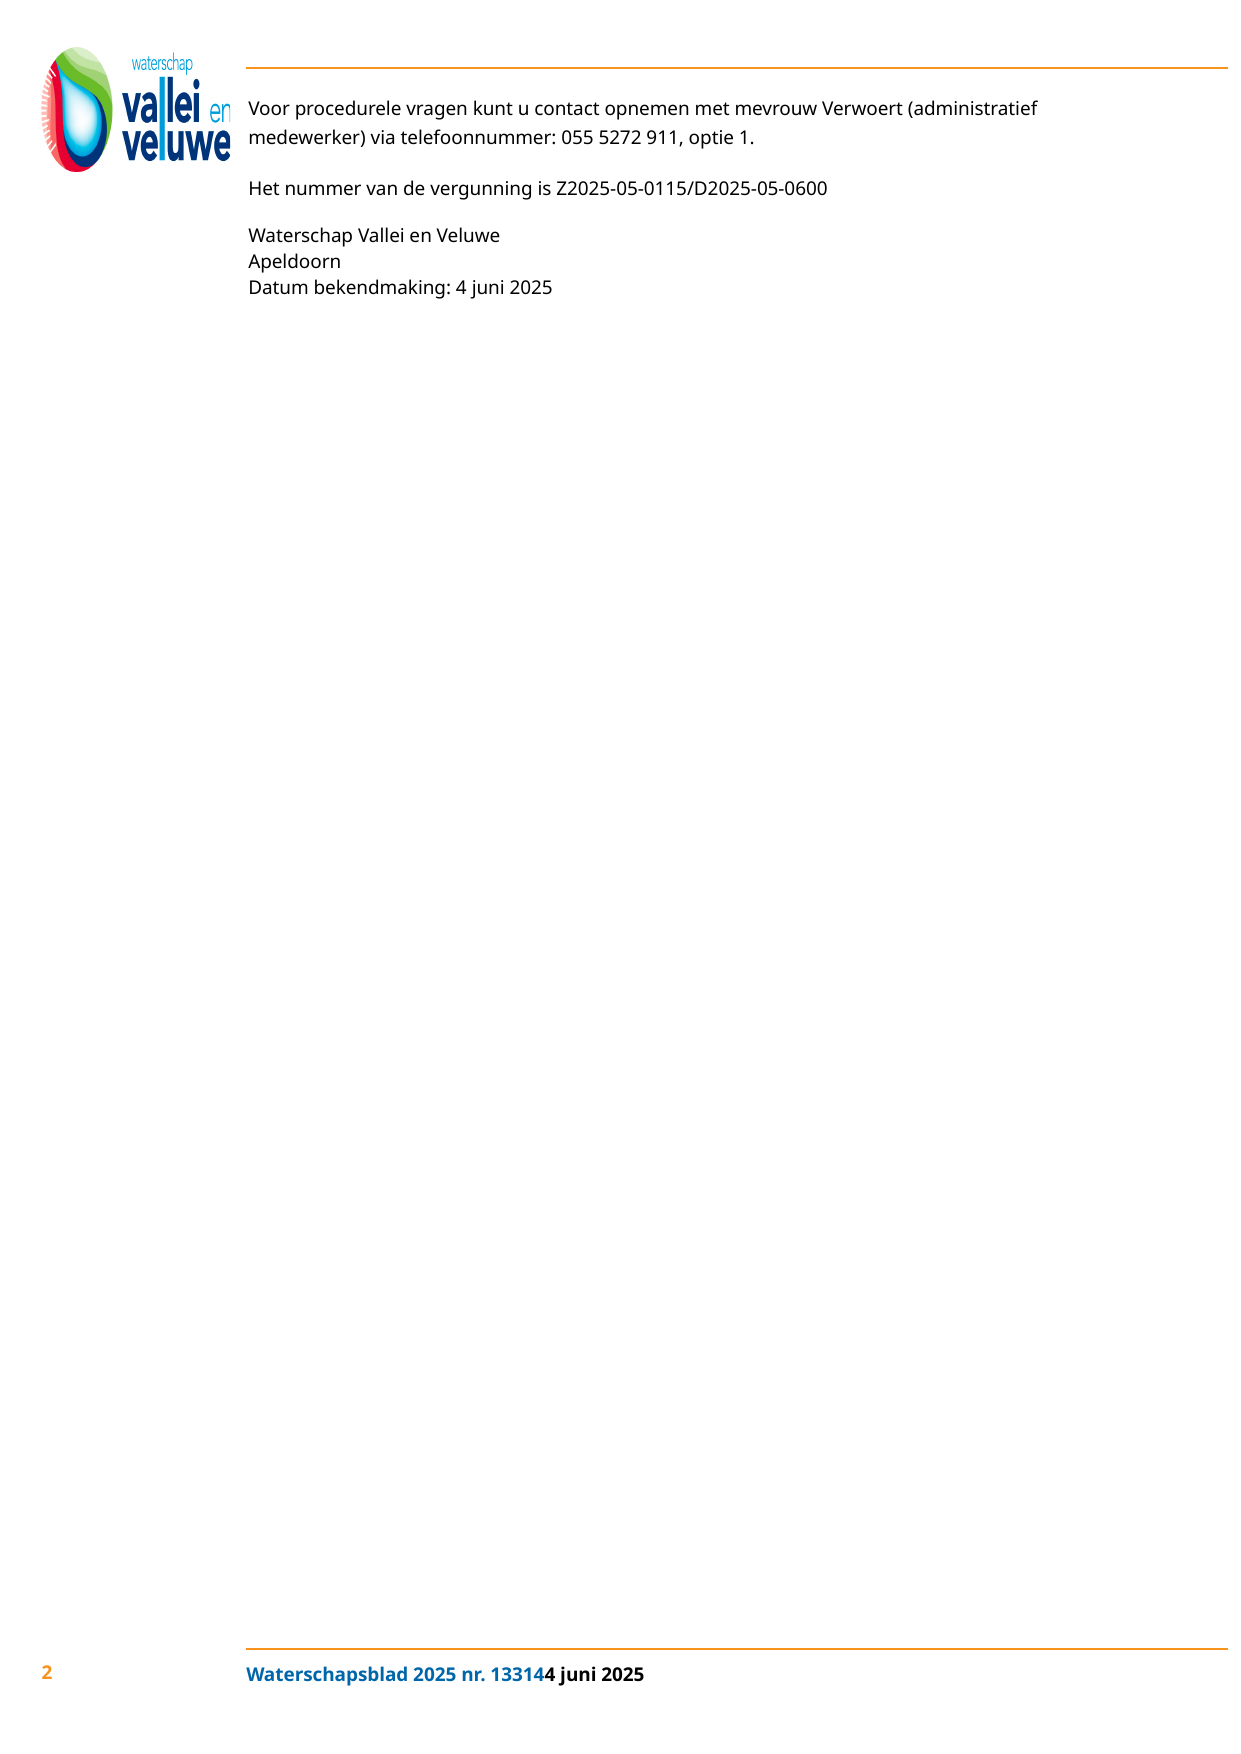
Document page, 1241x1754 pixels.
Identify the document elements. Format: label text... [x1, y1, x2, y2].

text Voor procedurele vragen kunt u contact opnemen met mevrouw Verwoert (administratief medewerker) via telefoonnummer: 055 5272 911, optie 1. [248, 95, 1152, 150]
text Het nummer van de vergunning is Z2025-05-0115/D2025-05-0600 [248, 175, 1152, 201]
text Waterschap Vallei en Veluwe [248, 223, 1152, 248]
picture [41, 47, 231, 172]
text Datum bekendmaking: 4 juni 2025 [248, 274, 1152, 300]
text Apeldoorn [248, 248, 1152, 274]
